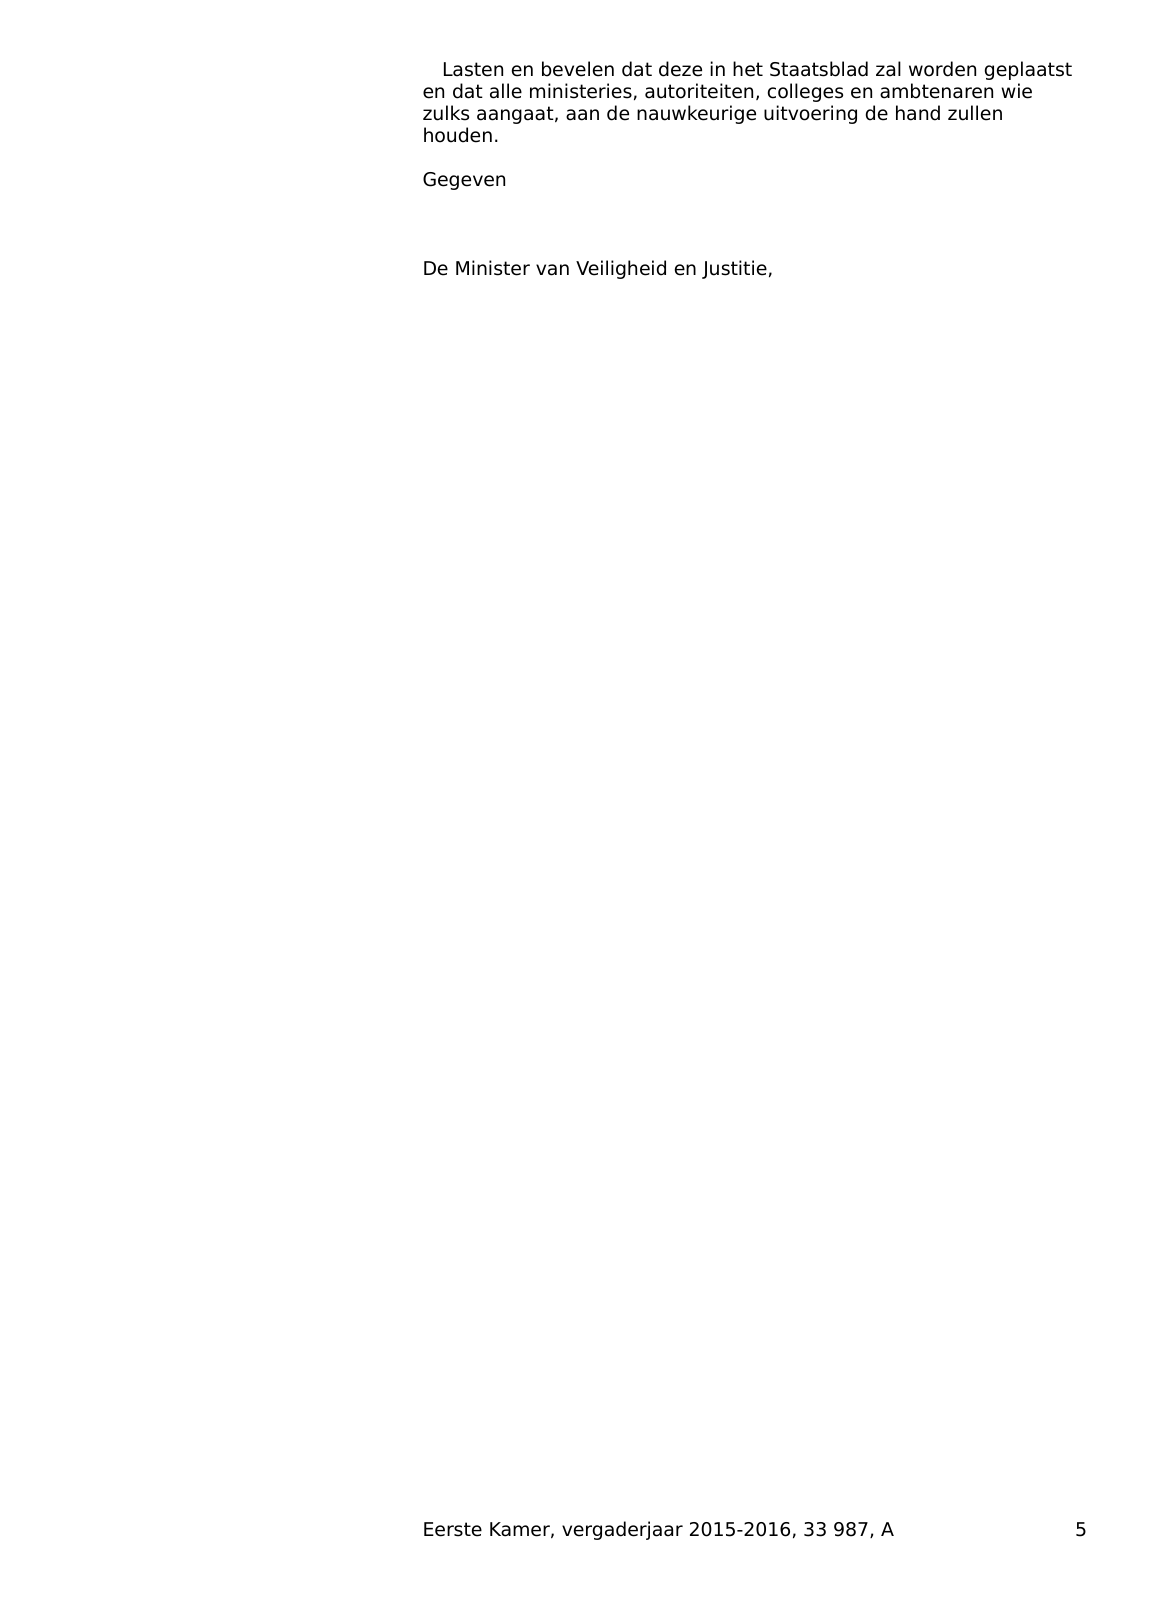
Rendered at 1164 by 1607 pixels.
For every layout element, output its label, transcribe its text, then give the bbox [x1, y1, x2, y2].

text De Minister van Veiligheid en Justitie, [422, 258, 1087, 280]
text Gegeven [422, 169, 1087, 191]
text Lasten en bevelen dat deze in het Staatsblad zal worden geplaatst en dat alle ministeries, autoriteiten, colleges en ambtenaren wie zulks aangaat, aan de nauwkeurige uitvoering de hand zullen houden. [422, 59, 1087, 147]
